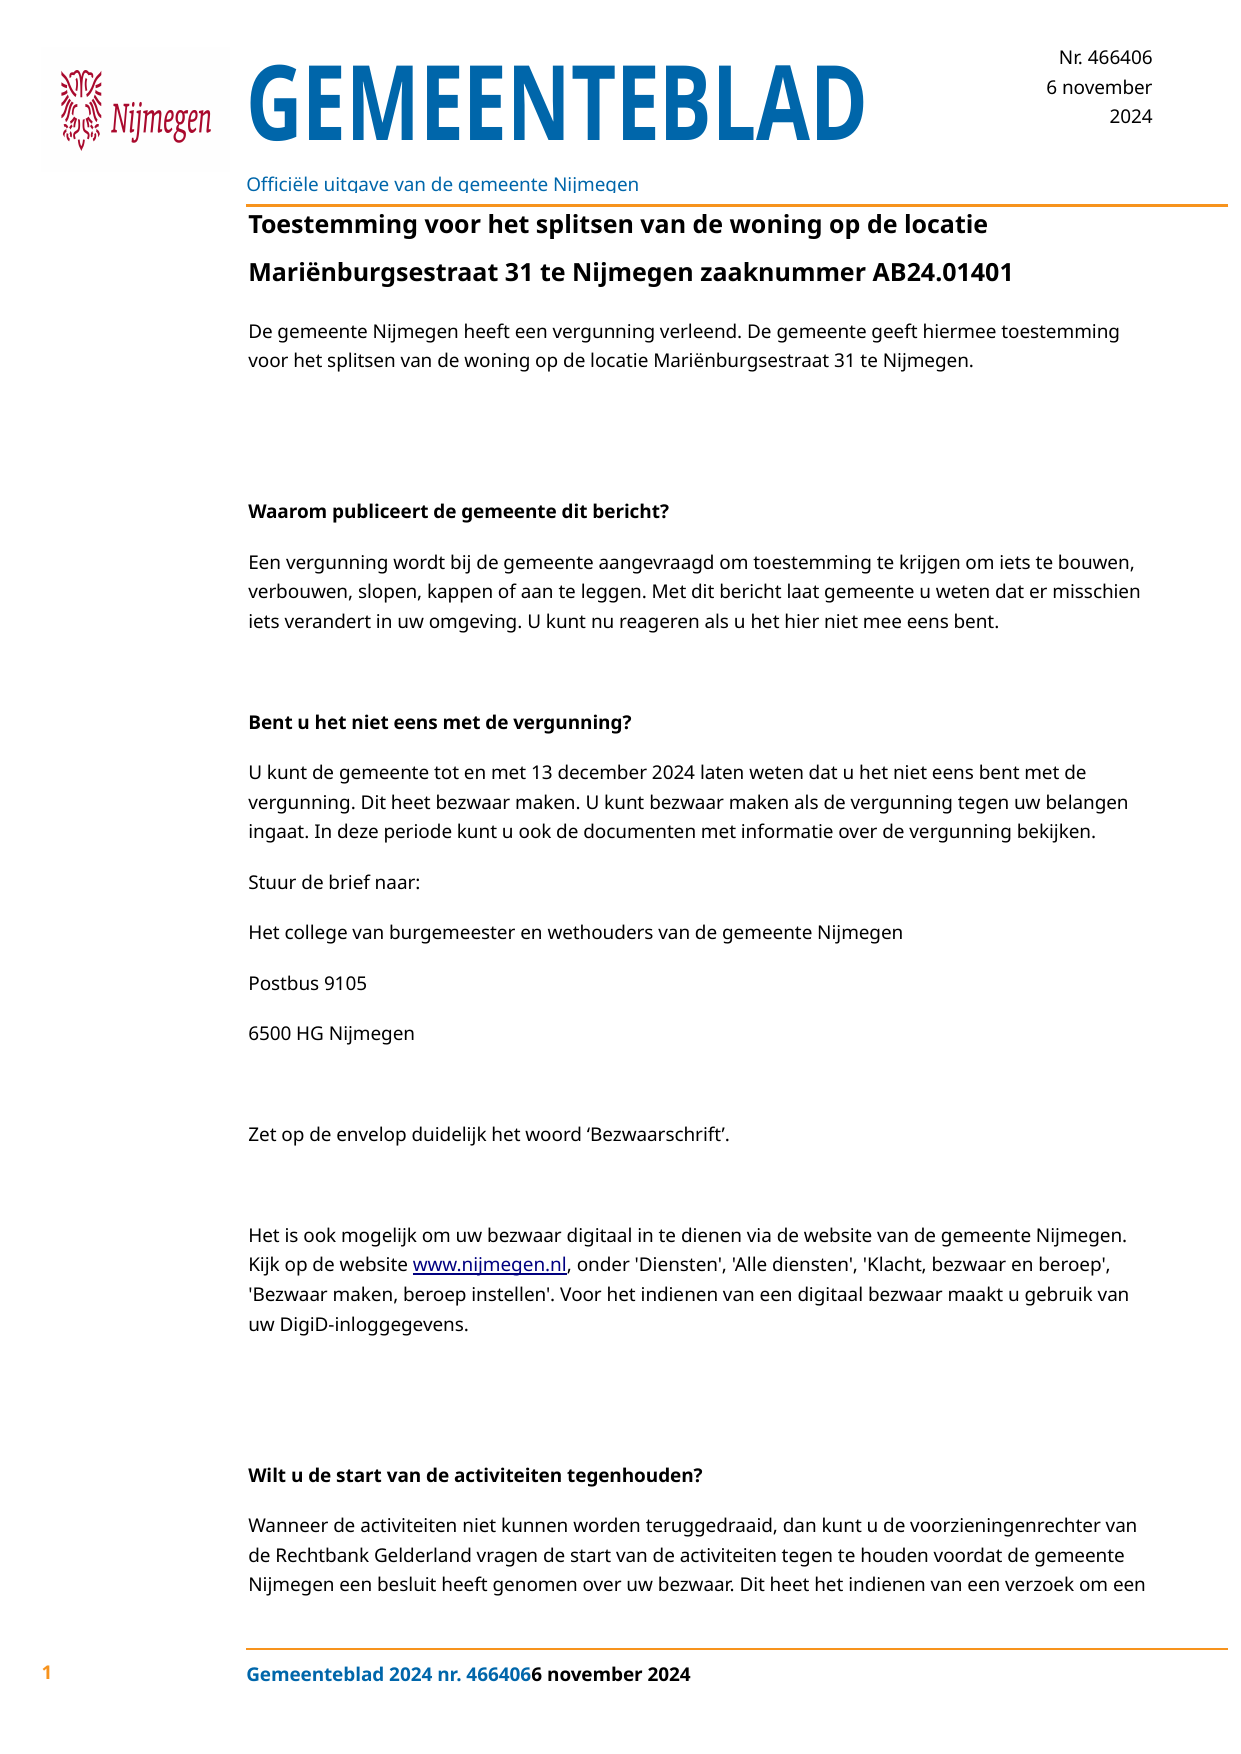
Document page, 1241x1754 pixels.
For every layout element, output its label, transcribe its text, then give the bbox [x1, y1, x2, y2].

text Een vergunning wordt bij de gemeente aangevraagd om toestemming te krijgen om iets te bouwen, verbouwen, slopen, kappen of aan te leggen. Met dit bericht laat gemeente u weten dat er misschien iets verandert in uw omgeving. U kunt nu reageren als u het hier niet mee eens bent. [248, 549, 1152, 634]
text U kunt de gemeente tot en met 13 december 2024 laten weten dat u het niet eens bent met de vergunning. Dit heet bezwaar maken. U kunt bezwaar maken als de vergunning tegen uw belangen ingaat. In deze periode kunt u ook de documenten met informatie over de vergunning bekijken. [248, 759, 1152, 844]
text Wanneer de activiteiten niet kunnen worden teruggedraaid, dan kunt u de voorzieningenrechter van de Rechtbank Gelderland vragen de start van de activiteiten tegen te houden voordat de gemeente Nijmegen een besluit heeft genomen over uw bezwaar. Dit heet het indienen van een verzoek om een [248, 1512, 1152, 1597]
text 6500 HG Nijmegen [248, 1020, 1152, 1046]
picture [41, 47, 231, 172]
text Wilt u de start van de activiteiten tegenhouden? [248, 1462, 1152, 1488]
text De gemeente Nijmegen heeft een vergunning verleend. De gemeente geeft hiermee toestemming voor het splitsen van de woning op de locatie Mariënburgsestraat 31 te Nijmegen. [248, 318, 1152, 373]
text Bent u het niet eens met de vergunning? [248, 709, 1152, 735]
text Het college van burgemeester en wethouders van de gemeente Nijmegen [248, 919, 1152, 945]
text Zet op de envelop duidelijk het woord ‘Bezwaarschrift’. [248, 1121, 1152, 1147]
text Waarom publiceert de gemeente dit bericht? [248, 499, 1152, 524]
text Stuur de brief naar: [248, 869, 1152, 895]
text Het is ook mogelijk om uw bezwaar digitaal in te dienen via de website van de gemeente Nijmegen. Kijk op de website www.nijmegen.nl, onder 'Diensten', 'Alle diensten', 'Klacht, bezwaar en beroep', 'Bezwaar maken, beroep instellen'. Voor het indienen van een digitaal bezwaar maakt u gebruik van uw DigiD-inloggegevens. [248, 1222, 1152, 1337]
text Toestemming voor het splitsen van de woning op de locatie Mariënburgsestraat 31 te Nijmegen zaaknummer AB24.01401 [248, 207, 1152, 288]
text Postbus 9105 [248, 970, 1152, 996]
